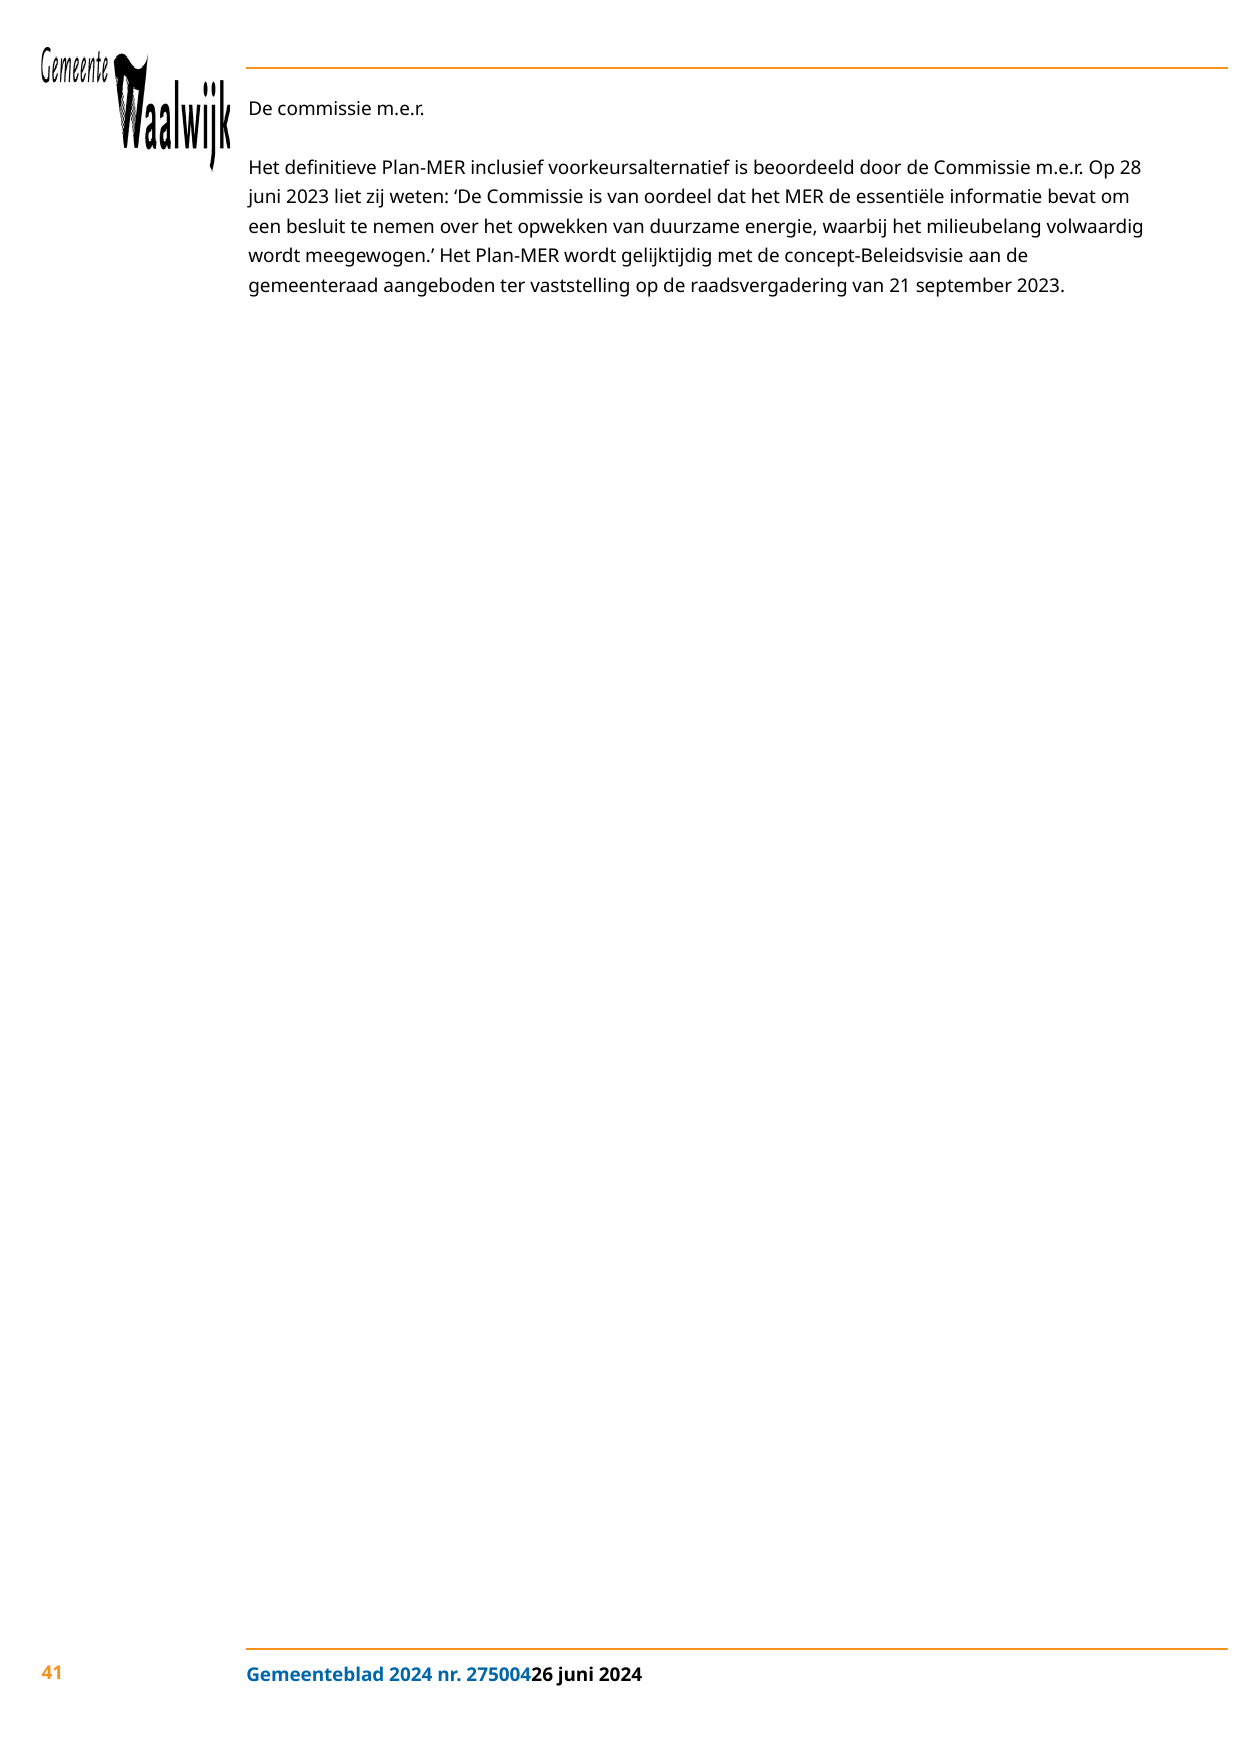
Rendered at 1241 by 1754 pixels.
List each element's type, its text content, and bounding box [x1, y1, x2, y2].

picture [41, 47, 231, 172]
text De commissie m.e.r. [248, 95, 1152, 121]
text Het definitieve Plan-MER inclusief voorkeursalternatief is beoordeeld door de Commissie m.e.r. Op 28 juni 2023 liet zij weten: ‘De Commissie is van oordeel dat het MER de essentiële informatie bevat om een besluit te nemen over het opwekken van duurzame energie, waarbij het milieubelang volwaardig wordt meegewogen.’ Het Plan-MER wordt gelijktijdig met de concept-Beleidsvisie aan de gemeenteraad aangeboden ter vaststelling op de raadsvergadering van 21 september 2023. [248, 154, 1152, 298]
